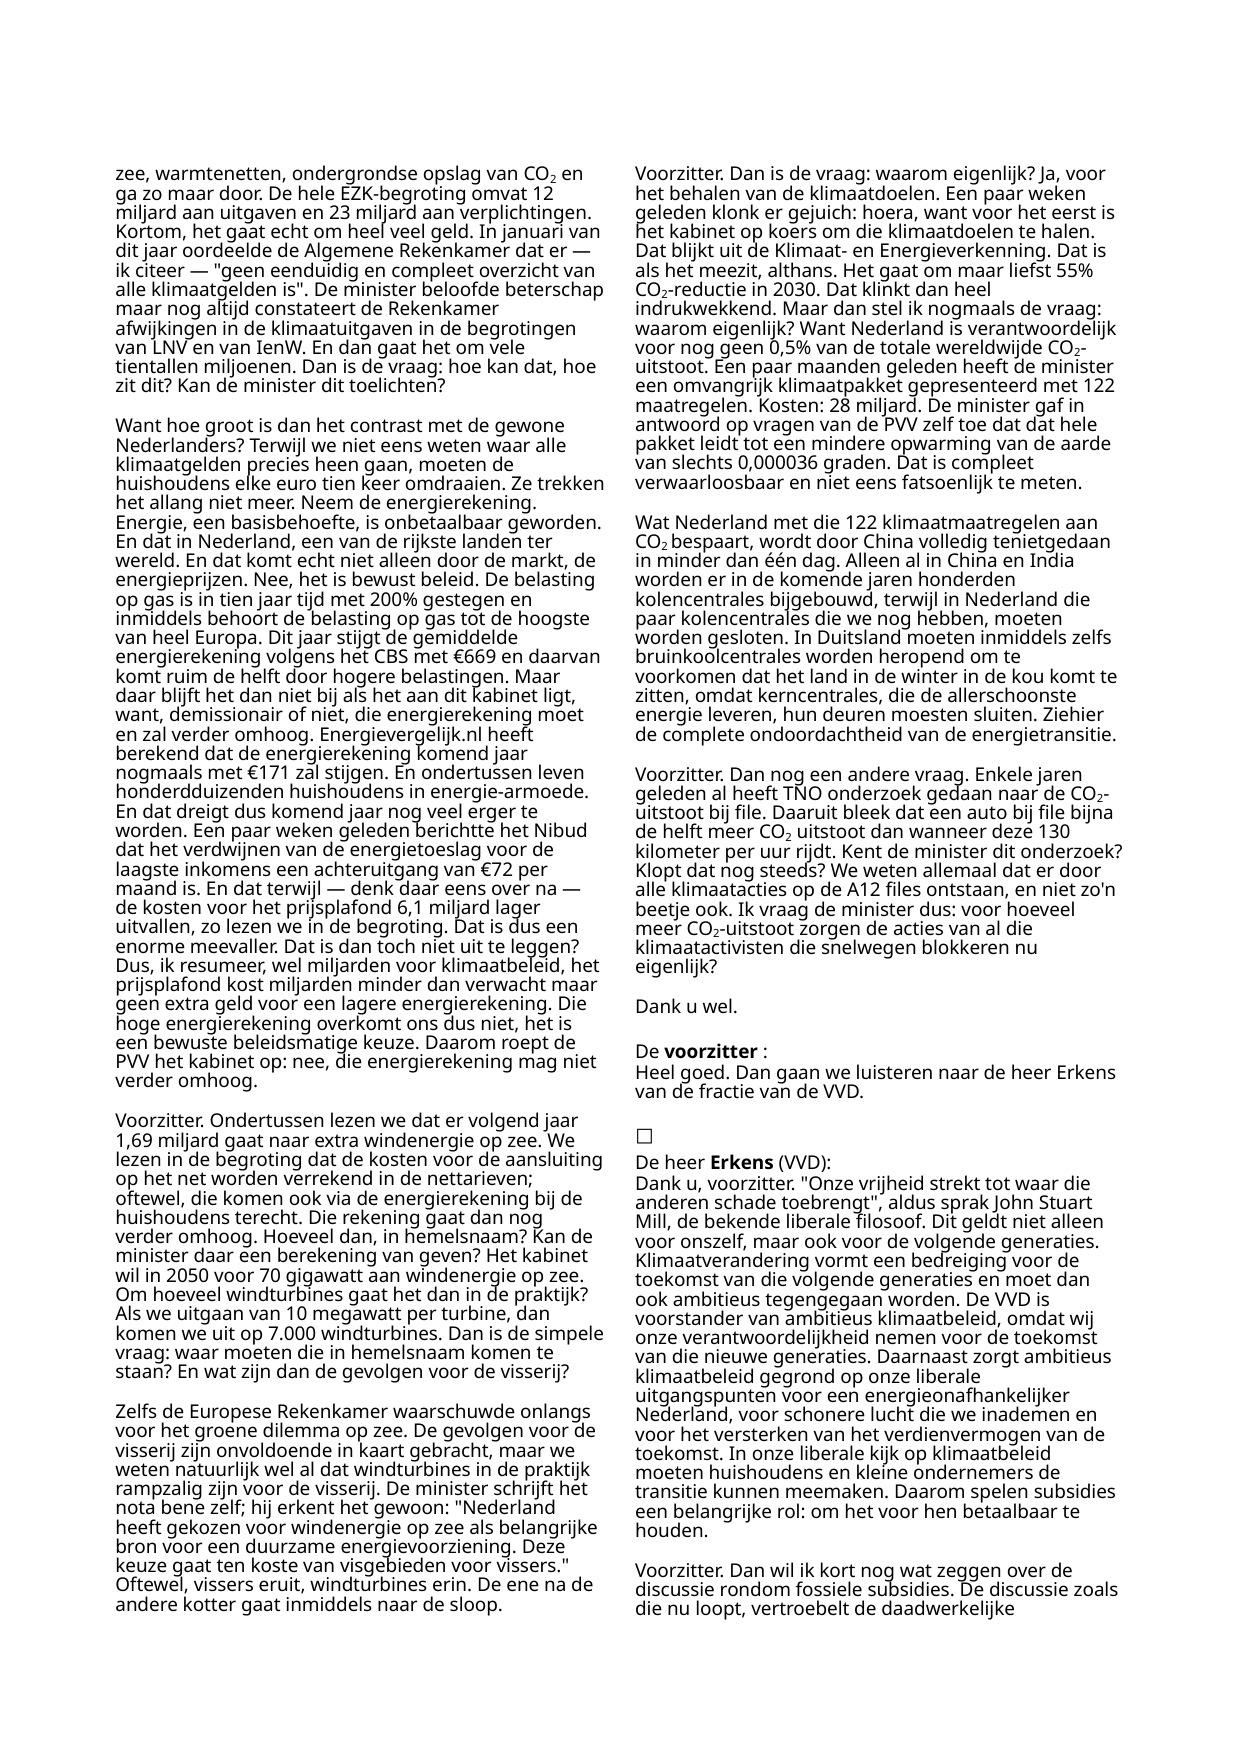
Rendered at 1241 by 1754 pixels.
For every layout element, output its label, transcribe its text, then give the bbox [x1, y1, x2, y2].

text Wat Nederland met die 122 klimaatmaatregelen aan CO2 bespaart, wordt door China volledig tenietgedaan in minder dan één dag. Alleen al in China en India worden er in de komende jaren honderden kolencentrales bijgebouwd, terwijl in Nederland die paar kolencentrales die we nog hebben, moeten worden gesloten. In Duitsland moeten inmiddels zelfs bruinkoolcentrales worden heropend om te voorkomen dat het land in de winter in de kou komt te zitten, omdat kerncentrales, die de allerschoonste energie leveren, hun deuren moesten sluiten. Ziehier de complete ondoordachtheid van de energietransitie. [635, 514, 1125, 745]
text De heer Erkens (VVD): [635, 1149, 1125, 1175]
text Zelfs de Europese Rekenkamer waarschuwde onlangs voor het groene dilemma op zee. De gevolgen voor de visserij zijn onvoldoende in kaart gebracht, maar we weten natuurlijk wel al dat windturbines in de praktijk rampzalig zijn voor de visserij. De minister schrijft het nota bene zelf; hij erkent het gewoon: "Nederland heeft gekozen voor windenergie op zee als belangrijke bron voor een duurzame energievoorziening. Deze keuze gaat ten koste van visgebieden voor vissers." Oftewel, vissers eruit, windturbines erin. De ene na de andere kotter gaat inmiddels naar de sloop. [115, 1403, 605, 1615]
text Voorzitter. Dan is de vraag: waarom eigenlijk? Ja, voor het behalen van de klimaatdoelen. Een paar weken geleden klonk er gejuich: hoera, want voor het eerst is het kabinet op koers om die klimaatdoelen te halen. Dat blijkt uit de Klimaat- en Energieverkenning. Dat is als het meezit, althans. Het gaat om maar liefst 55% CO2-reductie in 2030. Dat klinkt dan heel indrukwekkend. Maar dan stel ik nogmaals de vraag: waarom eigenlijk? Want Nederland is verantwoordelijk voor nog geen 0,5% van de totale wereldwijde CO2-uitstoot. Een paar maanden geleden heeft de minister een omvangrijk klimaatpakket gepresenteerd met 122 maatregelen. Kosten: 28 miljard. De minister gaf in antwoord op vragen van de PVV zelf toe dat dat hele pakket leidt tot een mindere opwarming van de aarde van slechts 0,000036 graden. Dat is compleet verwaarloosbaar en niet eens fatsoenlijk te meten. [635, 165, 1125, 493]
text Voorzitter. Ondertussen lezen we dat er volgend jaar 1,69 miljard gaat naar extra windenergie op zee. We lezen in de begroting dat de kosten voor de aansluiting op het net worden verrekend in de nettarieven; oftewel, die komen ook via de energierekening bij de huishoudens terecht. Die rekening gaat dan nog verder omhoog. Hoeveel dan, in hemelsnaam? Kan de minister daar een berekening van geven? Het kabinet wil in 2050 voor 70 gigawatt aan windenergie op zee. Om hoeveel windturbines gaat het dan in de praktijk? Als we uitgaan van 10 megawatt per turbine, dan komen we uit op 7.000 windturbines. Dan is de simpele vraag: waar moeten die in hemelsnaam komen te staan? En wat zijn dan de gevolgen voor de visserij? [115, 1112, 605, 1382]
text Voorzitter. Dan wil ik kort nog wat zeggen over de discussie rondom fossiele subsidies. De discussie zoals die nu loopt, vertroebelt de daadwerkelijke [635, 1562, 1125, 1620]
text Dank u wel. [635, 998, 1125, 1018]
text zee, warmtenetten, ondergrondse opslag van CO2 en ga zo maar door. De hele EZK-begroting omvat 12 miljard aan uitgaven en 23 miljard aan verplichtingen. Kortom, het gaat echt om heel veel geld. In januari van dit jaar oordeelde de Algemene Rekenkamer dat er — ik citeer — "geen eenduidig en compleet overzicht van alle klimaatgelden is". De minister beloofde beterschap maar nog altijd constateert de Rekenkamer afwijkingen in de klimaatuitgaven in de begrotingen van LNV en van IenW. En dan gaat het om vele tientallen miljoenen. Dan is de vraag: hoe kan dat, hoe zit dit? Kan de minister dit toelichten? [115, 165, 605, 397]
text Heel goed. Dan gaan we luisteren naar de heer Erkens van de fractie van de VVD. [635, 1064, 1125, 1103]
text Dank u, voorzitter. "Onze vrijheid strekt tot waar die anderen schade toebrengt", aldus sprak John Stuart Mill, de bekende liberale filosoof. Dit geldt niet alleen voor onszelf, maar ook voor de volgende generaties. Klimaatverandering vormt een bedreiging voor de toekomst van die volgende generaties en moet dan ook ambitieus tegengegaan worden. De VVD is voorstander van ambitieus klimaatbeleid, omdat wij onze verantwoordelijkheid nemen voor de toekomst van die nieuwe generaties. Daarnaast zorgt ambitieus klimaatbeleid gegrond op onze liberale uitgangspunten voor een energieonafhankelijker Nederland, voor schonere lucht die we inademen en voor het versterken van het verdienvermogen van de toekomst. In onze liberale kijk op klimaatbeleid moeten huishoudens en kleine ondernemers de transitie kunnen meemaken. Daarom spelen subsidies een belangrijke rol: om het voor hen betaalbaar te houden. [635, 1175, 1125, 1541]
text Voorzitter. Dan nog een andere vraag. Enkele jaren geleden al heeft TNO onderzoek gedaan naar de CO2-uitstoot bij file. Daaruit bleek dat een auto bij file bijna de helft meer CO2 uitstoot dan wanneer deze 130 kilometer per uur rijdt. Kent de minister dit onderzoek? Klopt dat nog steeds? We weten allemaal dat er door alle klimaatacties op de A12 files ontstaan, en niet zo'n beetje ook. Ik vraag de minister dus: voor hoeveel meer CO2-uitstoot zorgen de acties van al die klimaatactivisten die snelwegen blokkeren nu eigenlijk? [635, 766, 1125, 978]
text ⬜ [635, 1123, 1125, 1149]
text Want hoe groot is dan het contrast met de gewone Nederlanders? Terwijl we niet eens weten waar alle klimaatgelden precies heen gaan, moeten de huishoudens elke euro tien keer omdraaien. Ze trekken het allang niet meer. Neem de energierekening. Energie, een basisbehoefte, is onbetaalbaar geworden. En dat in Nederland, een van de rijkste landen ter wereld. En dat komt echt niet alleen door de markt, de energieprijzen. Nee, het is bewust beleid. De belasting op gas is in tien jaar tijd met 200% gestegen en inmiddels behoort de belasting op gas tot de hoogste van heel Europa. Dit jaar stijgt de gemiddelde energierekening volgens het CBS met €669 en daarvan komt ruim de helft door hogere belastingen. Maar daar blijft het dan niet bij als het aan dit kabinet ligt, want, demissionair of niet, die energierekening moet en zal verder omhoog. Energievergelijk.nl heeft berekend dat de energierekening komend jaar nogmaals met €171 zal stijgen. En ondertussen leven honderdduizenden huishoudens in energie-armoede. En dat dreigt dus komend jaar nog veel erger te worden. Een paar weken geleden berichtte het Nibud dat het verdwijnen van de energietoeslag voor de laagste inkomens een achteruitgang van €72 per maand is. En dat terwijl — denk daar eens over na — de kosten voor het prijsplafond 6,1 miljard lager uitvallen, zo lezen we in de begroting. Dat is dus een enorme meevaller. Dat is dan toch niet uit te leggen? Dus, ik resumeer, wel miljarden voor klimaatbeleid, het prijsplafond kost miljarden minder dan verwacht maar geen extra geld voor een lagere energierekening. Die hoge energierekening overkomt ons dus niet, het is een bewuste beleidsmatige keuze. Daarom roept de PVV het kabinet op: nee, die energierekening mag niet verder omhoog. [115, 417, 605, 1092]
text De voorzitter : [635, 1038, 1125, 1064]
